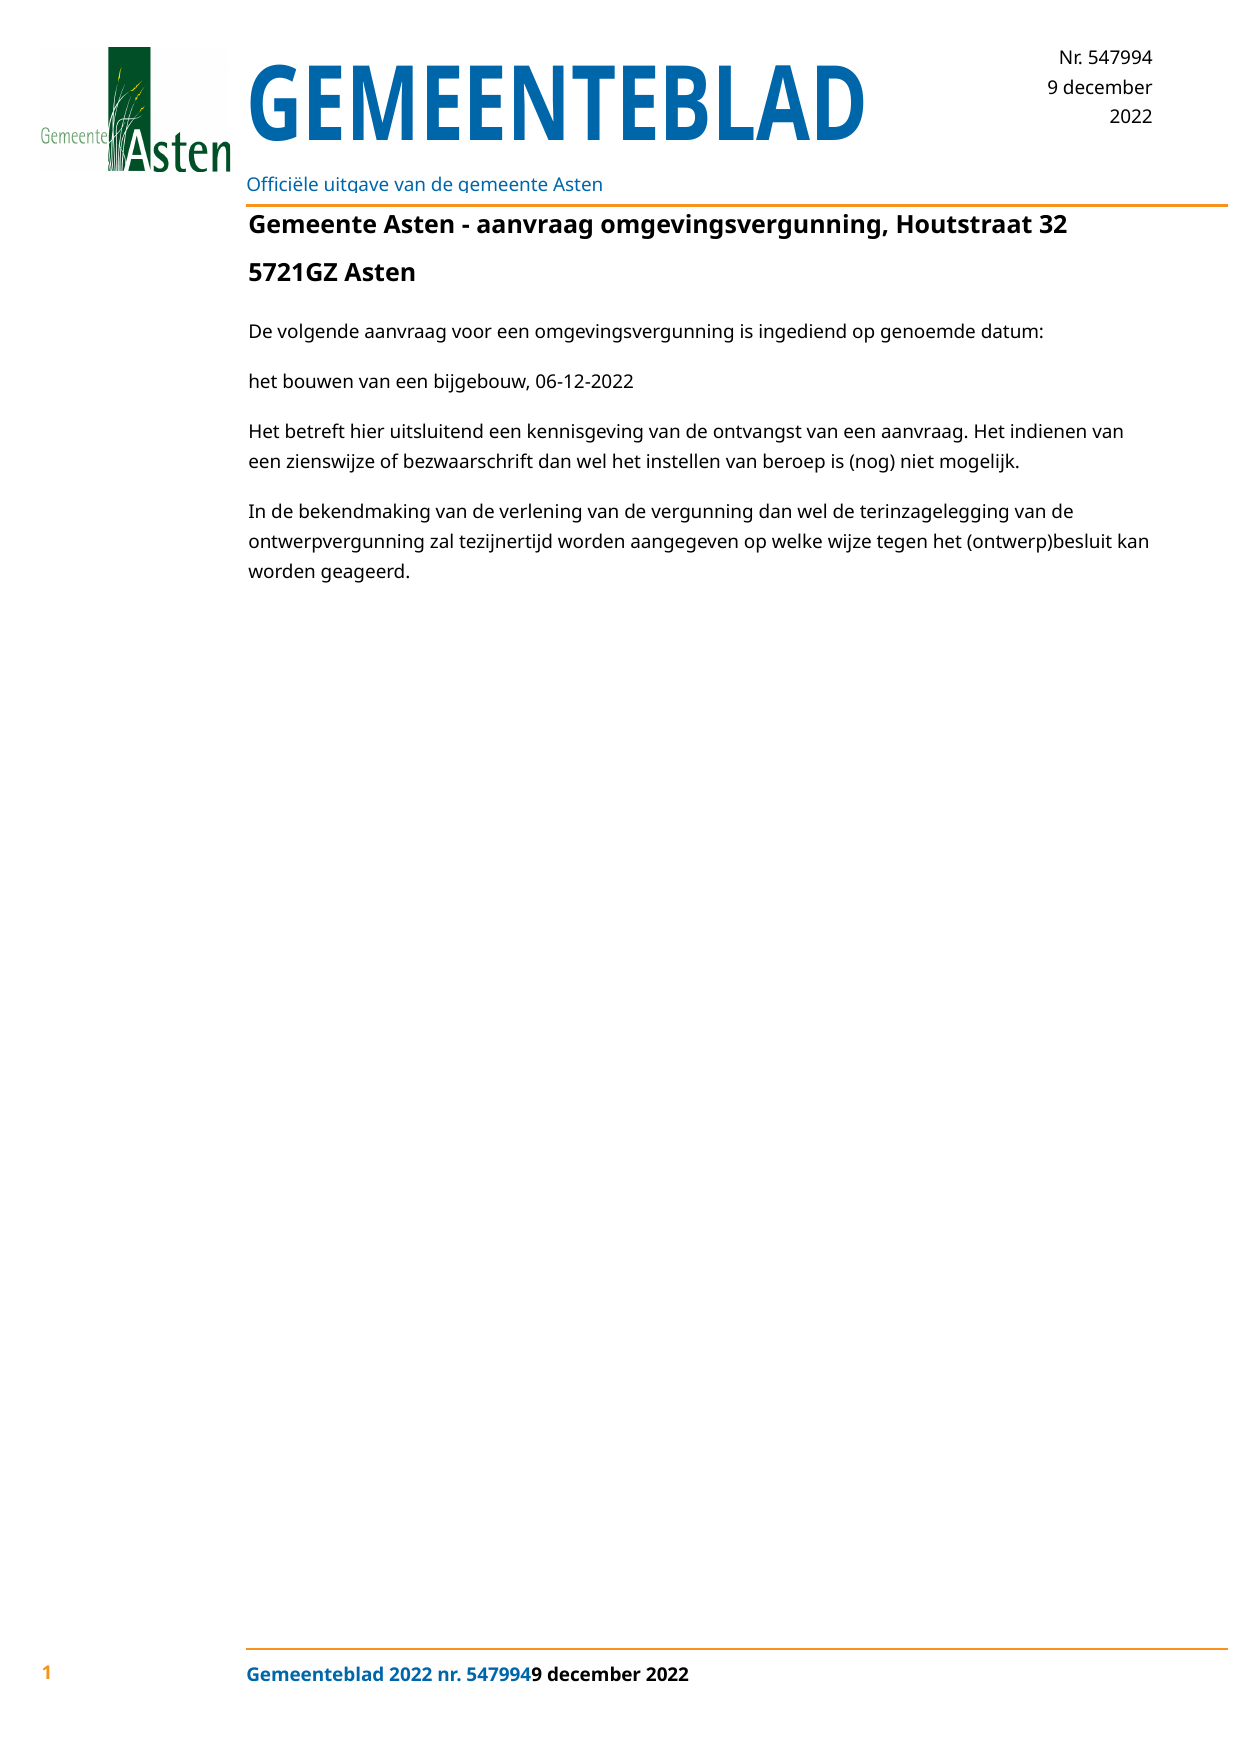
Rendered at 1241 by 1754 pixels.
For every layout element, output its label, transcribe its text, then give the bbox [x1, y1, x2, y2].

text Gemeente Asten - aanvraag omgevingsvergunning, Houtstraat 32 5721GZ Asten [248, 207, 1152, 288]
text Het betreft hier uitsluitend een kennisgeving van de ontvangst van een aanvraag. Het indienen van een zienswijze of bezwaarschrift dan wel het instellen van beroep is (nog) niet mogelijk. [248, 419, 1152, 474]
picture [41, 47, 231, 172]
text In de bekendmaking van de verlening van de vergunning dan wel de terinzagelegging van de ontwerpvergunning zal tezijnertijd worden aangegeven op welke wijze tegen het (ontwerp)besluit kan worden geageerd. [248, 499, 1152, 584]
text het bouwen van een bijgebouw, 06-12-2022 [248, 368, 1152, 394]
text De volgende aanvraag voor een omgevingsvergunning is ingediend op genoemde datum: [248, 318, 1152, 344]
